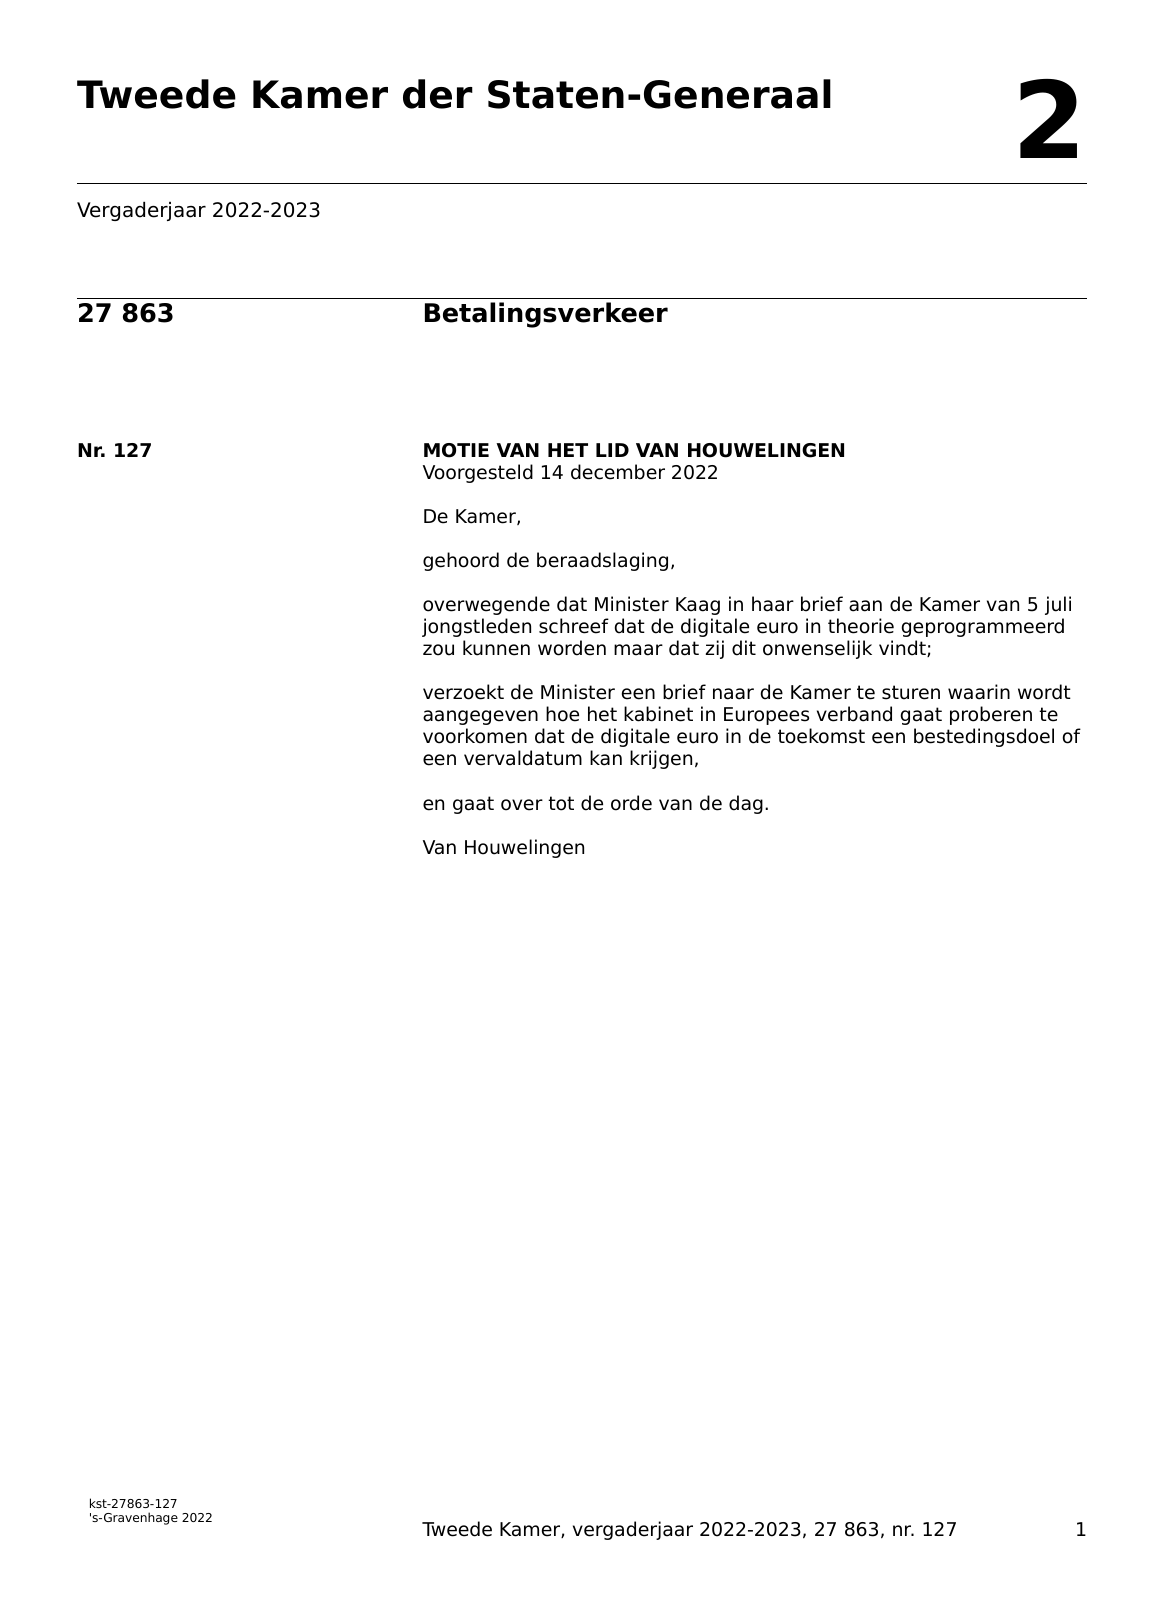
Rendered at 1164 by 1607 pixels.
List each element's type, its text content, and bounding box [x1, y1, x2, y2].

text verzoekt de Minister een brief naar de Kamer te sturen waarin wordt aangegeven hoe het kabinet in Europees verband gaat proberen te voorkomen dat de digitale euro in de toekomst een bestedingsdoel of een vervaldatum kan krijgen, [422, 682, 1087, 770]
text overwegende dat Minister Kaag in haar brief aan de Kamer van 5 juli jongstleden schreef dat de digitale euro in theorie geprogrammeerd zou kunnen worden maar dat zij dit onwenselijk vindt; [422, 594, 1087, 660]
text De Kamer, [422, 506, 1087, 528]
text Van Houwelingen [422, 837, 1087, 858]
text en gaat over tot de orde van de dag. [422, 792, 1087, 814]
table_header 2 [886, 59, 1087, 183]
table_header Tweede Kamer der Staten-Generaal [77, 59, 886, 183]
text gehoord de beraadslaging, [422, 550, 1087, 572]
subtitle 27 863 Betalingsverkeer [77, 299, 1087, 329]
text Voorgesteld 14 december 2022 [422, 462, 1087, 484]
text 's-Gravenhage 2022 [88, 1511, 323, 1525]
subtitle Nr. 127 MOTIE VAN HET LID VAN HOUWELINGEN [77, 440, 1087, 462]
table_cell Vergaderjaar 2022-2023 [77, 184, 1087, 298]
text kst-27863-127 [88, 1497, 323, 1511]
